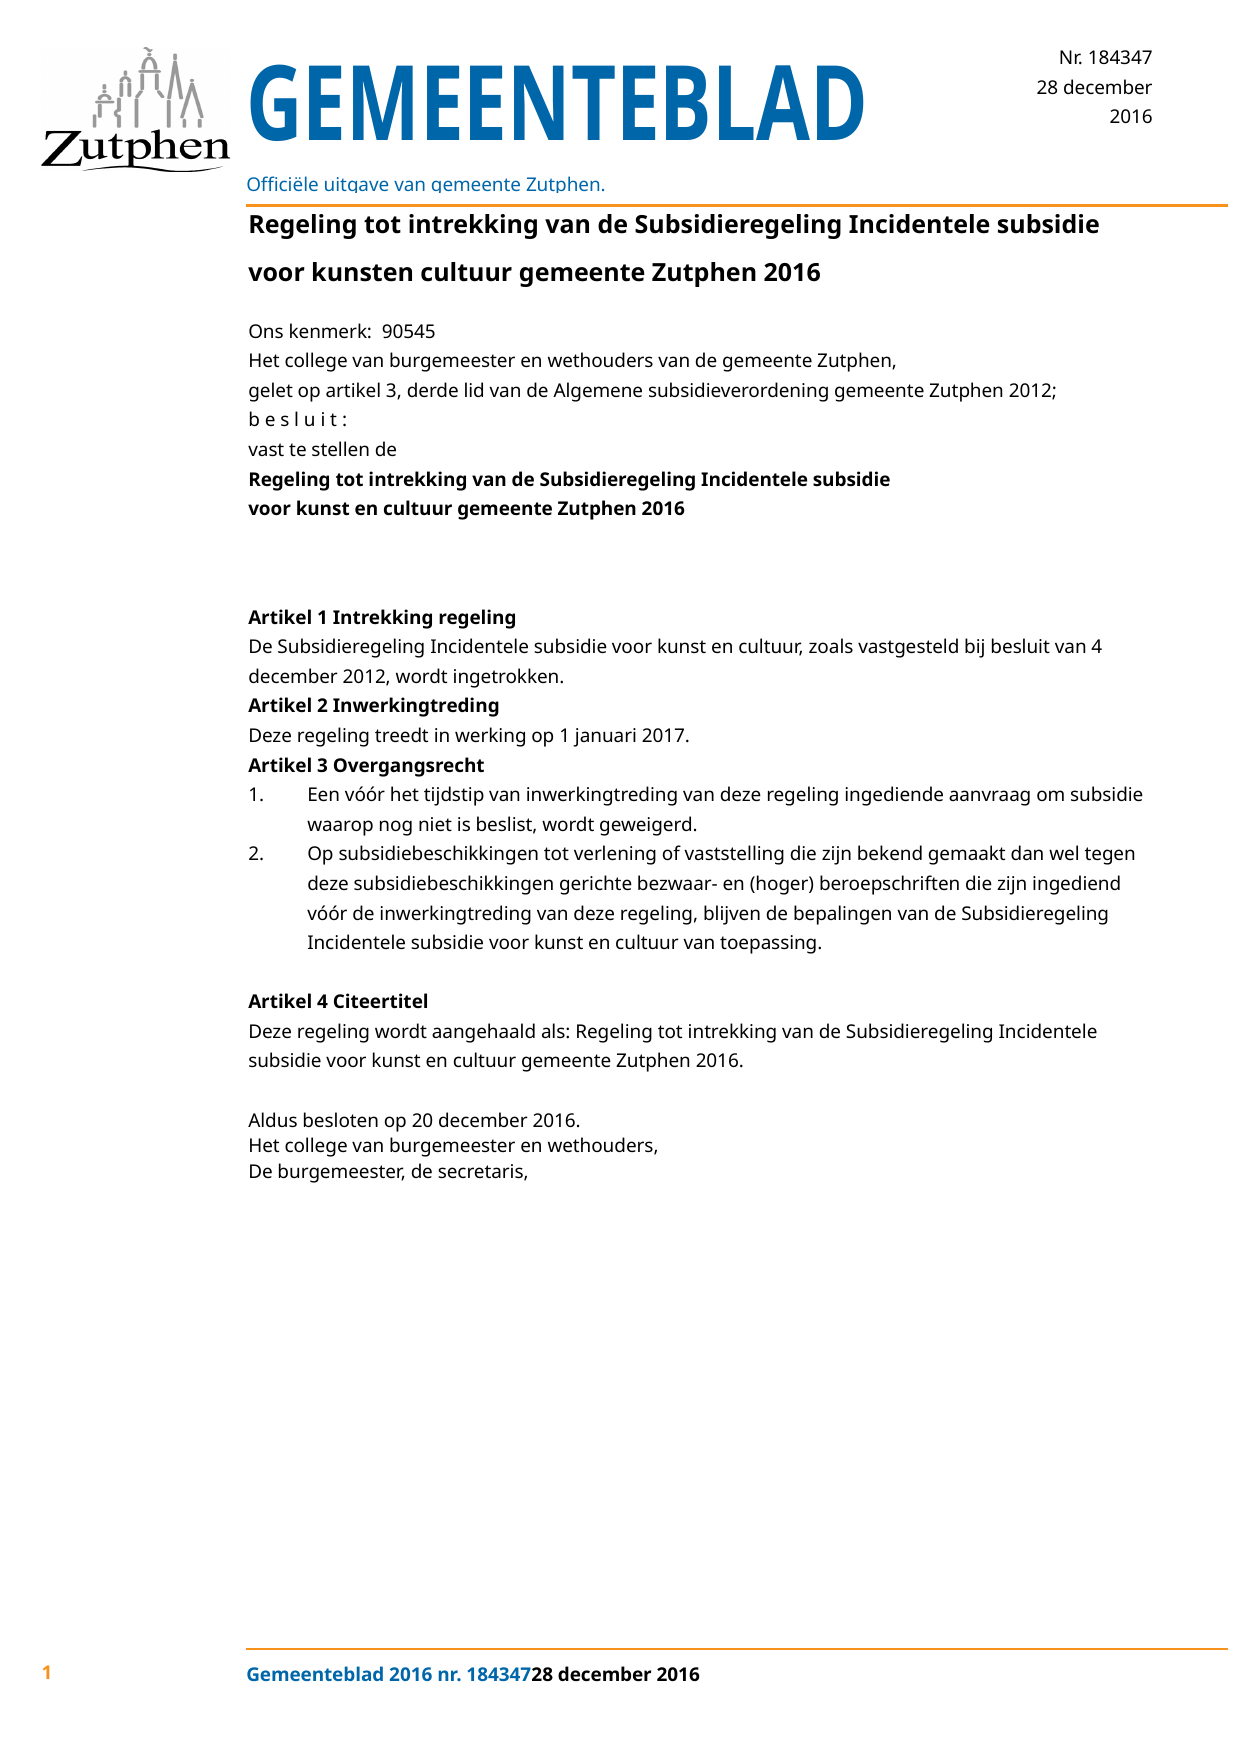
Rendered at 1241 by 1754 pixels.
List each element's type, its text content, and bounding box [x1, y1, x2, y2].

text Artikel 3 Overgangsrecht [248, 752, 1152, 777]
list Op subsidiebeschikkingen tot verlening of vaststelling die zijn bekend gemaakt dan wel tegen deze subsidiebeschikkingen gerichte bezwaar- en (hoger) beroepschriften die zijn ingediend vóór de inwerkingtreding van deze regeling, blijven de bepalingen van de Subsidieregeling Incidentele subsidie voor kunst en cultuur van toepassing. [248, 841, 1152, 955]
text Aldus besloten op 20 december 2016. [248, 1107, 1152, 1132]
text Deze regeling wordt aangehaald als: Regeling tot intrekking van de Subsidieregeling Incidentele subsidie voor kunst en cultuur gemeente Zutphen 2016. [248, 1018, 1152, 1073]
text De Subsidieregeling Incidentele subsidie voor kunst en cultuur, zoals vastgesteld bij besluit van 4 december 2012, wordt ingetrokken. [248, 633, 1152, 689]
text gelet op artikel 3, derde lid van de Algemene subsidieverordening gemeente Zutphen 2012; [248, 377, 1152, 403]
text Regeling tot intrekking van de Subsidieregeling Incidentele subsidie voor kunsten cultuur gemeente Zutphen 2016 [248, 207, 1152, 288]
text Artikel 2 Inwerkingtreding [248, 693, 1152, 718]
text De burgemeester, de secretaris, [248, 1158, 1152, 1184]
text Regeling tot intrekking van de Subsidieregeling Incidentele subsidie [248, 466, 1152, 492]
text Deze regeling treedt in werking op 1 januari 2017. [248, 722, 1152, 748]
list Een vóór het tijdstip van inwerkingtreding van deze regeling ingediende aanvraag om subsidie waarop nog niet is beslist, wordt geweigerd. [248, 781, 1152, 837]
text Ons kenmerk: 90545 [248, 318, 1152, 344]
text b e s l u i t : [248, 407, 1152, 432]
text Artikel 4 Citeertitel [248, 988, 1152, 1014]
text Het college van burgemeester en wethouders, [248, 1132, 1152, 1158]
picture [41, 47, 231, 172]
text Het college van burgemeester en wethouders van de gemeente Zutphen, [248, 347, 1152, 373]
text Artikel 1 Intrekking regeling [248, 604, 1152, 629]
text vast te stellen de [248, 436, 1152, 462]
text voor kunst en cultuur gemeente Zutphen 2016 [248, 495, 1152, 521]
